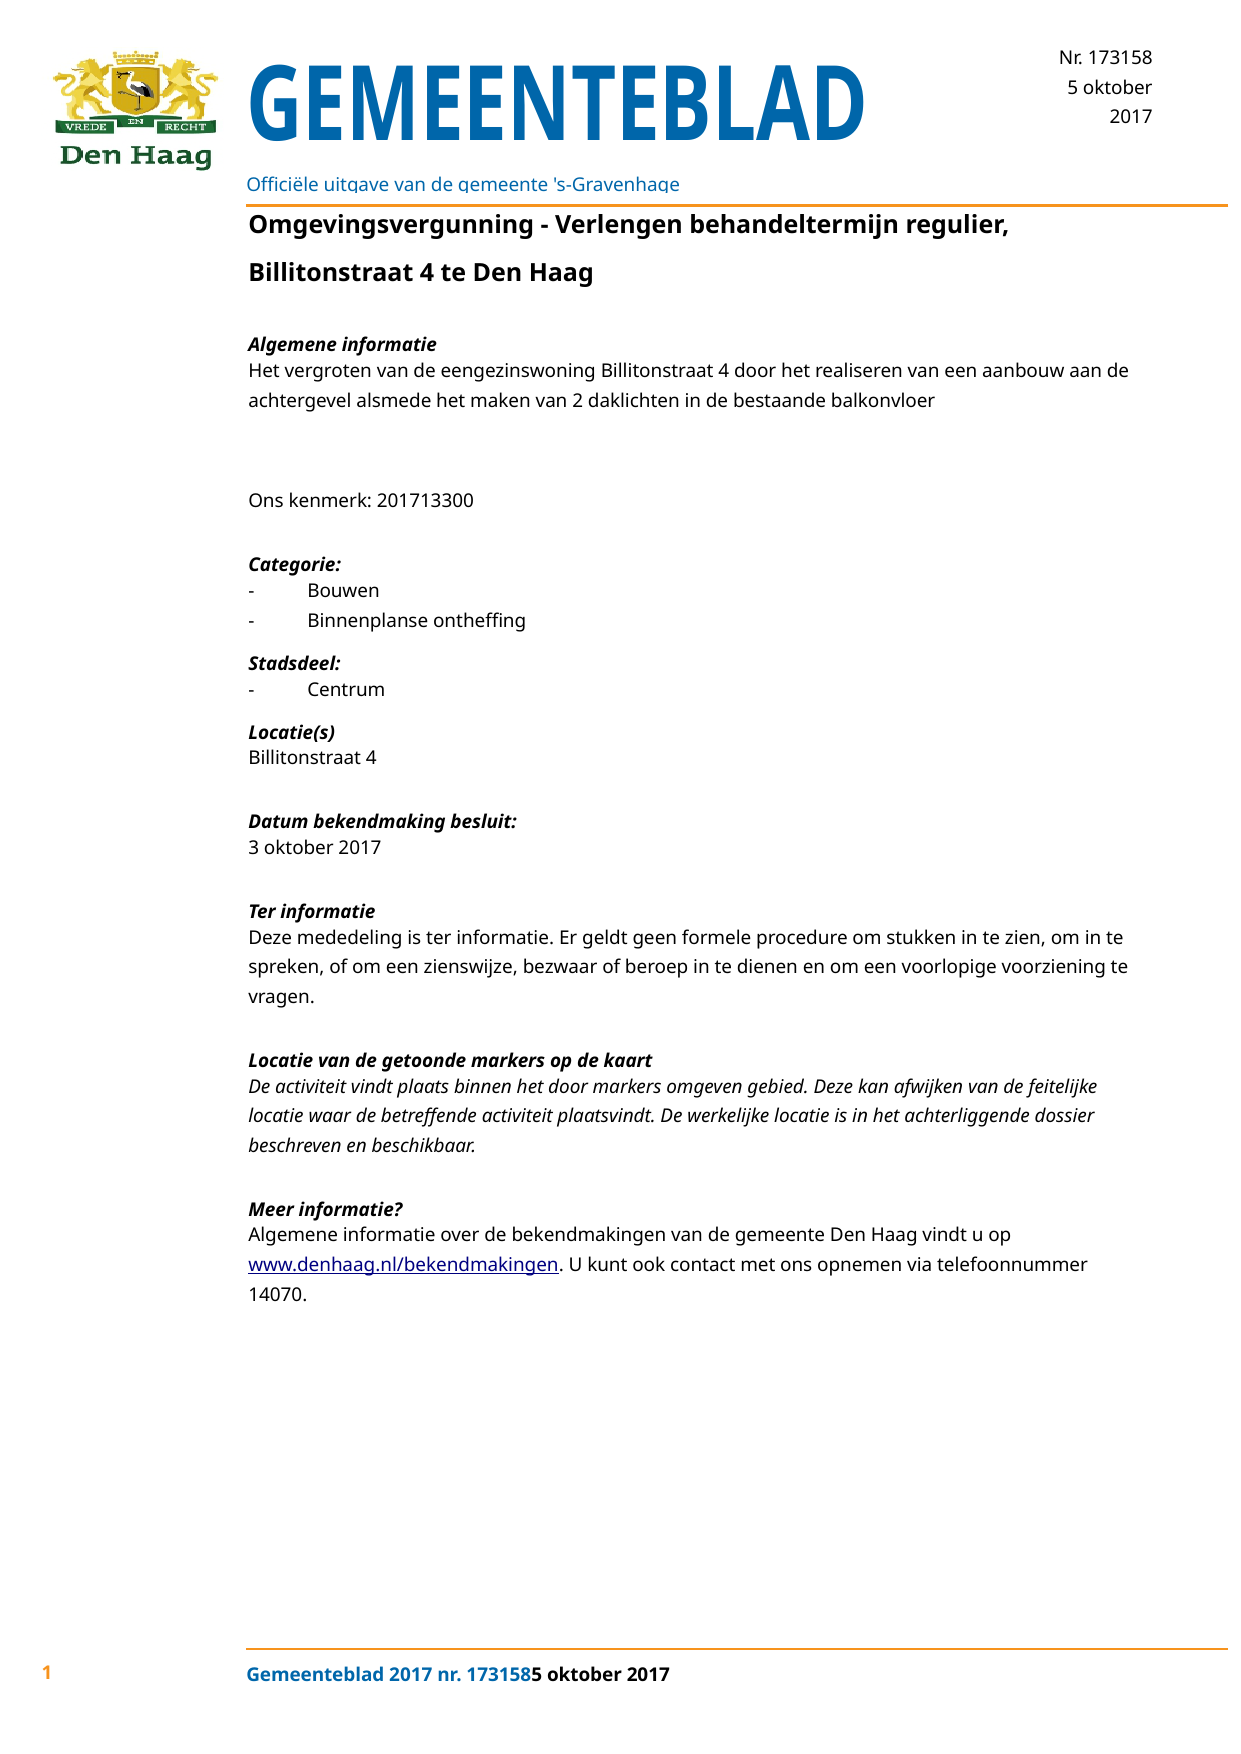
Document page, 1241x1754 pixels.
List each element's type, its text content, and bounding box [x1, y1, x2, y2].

text De activiteit vindt plaats binnen het door markers omgeven gebied. Deze kan afwijken van de feitelijke locatie waar de betreffende activiteit plaatsvindt. De werkelijke locatie is in het achterliggende dossier beschreven en beschikbaar. [248, 1073, 1152, 1158]
text Algemene informatie [248, 331, 1152, 357]
text Ter informatie [248, 898, 1152, 924]
text Locatie van de getoonde markers op de kaart [248, 1047, 1152, 1073]
list Bouwen [248, 577, 1152, 603]
text Ons kenmerk: 201713300 [248, 488, 1152, 513]
list Centrum [248, 676, 1152, 701]
list Binnenplanse ontheffing [248, 607, 1152, 633]
text Algemene informatie over de bekendmakingen van de gemeente Den Haag vindt u op www.denhaag.nl/bekendmakingen. U kunt ook contact met ons opnemen via telefoonnummer 14070. [248, 1222, 1152, 1307]
text 3 oktober 2017 [248, 834, 1152, 860]
text Categorie: [248, 552, 1152, 577]
text Deze mededeling is ter informatie. Er geldt geen formele procedure om stukken in te zien, om in te spreken, of om een zienswijze, bezwaar of beroep in te dienen en om een voorlopige voorziening te vragen. [248, 924, 1152, 1009]
text Stadsdeel: [248, 650, 1152, 676]
text Locatie(s) [248, 719, 1152, 744]
text Meer informatie? [248, 1196, 1152, 1222]
text Datum bekendmaking besluit: [248, 808, 1152, 834]
picture [41, 47, 231, 172]
text Billitonstraat 4 [248, 744, 1152, 770]
text Het vergroten van de eengezinswoning Billitonstraat 4 door het realiseren van een aanbouw aan de achtergevel alsmede het maken van 2 daklichten in de bestaande balkonvloer [248, 357, 1152, 412]
text Omgevingsvergunning - Verlengen behandeltermijn regulier, Billitonstraat 4 te Den Haag [248, 207, 1152, 288]
